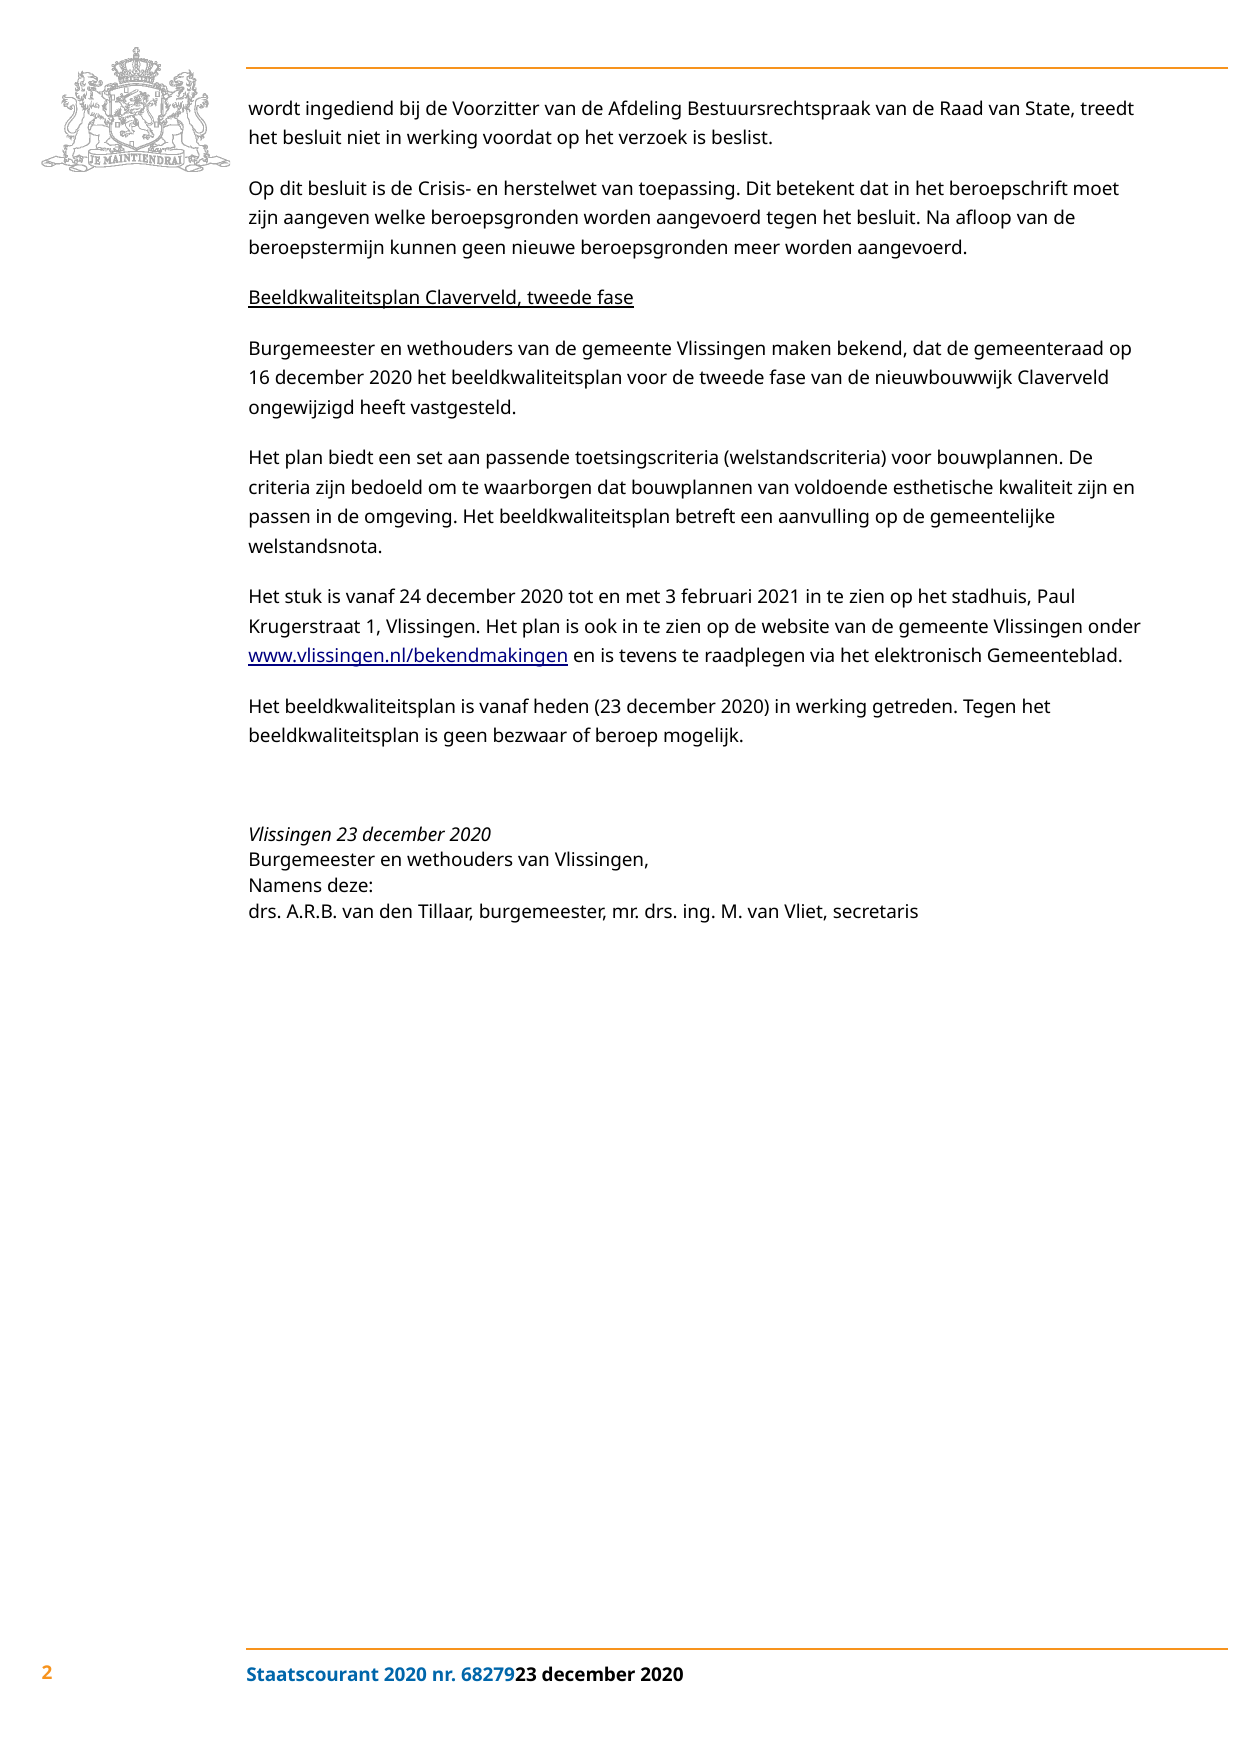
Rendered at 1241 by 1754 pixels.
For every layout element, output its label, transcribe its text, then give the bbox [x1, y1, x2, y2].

text Namens deze: [248, 872, 1152, 898]
text Burgemeester en wethouders van de gemeente Vlissingen maken bekend, dat de gemeenteraad op 16 december 2020 het beeldkwaliteitsplan voor de tweede fase van de nieuwbouwwijk Claverveld ongewijzigd heeft vastgesteld. [248, 335, 1152, 420]
text wordt ingediend bij de Voorzitter van de Afdeling Bestuursrechtspraak van de Raad van State, treedt het besluit niet in werking voordat op het verzoek is beslist. [248, 95, 1152, 150]
text Op dit besluit is de Crisis- en herstelwet van toepassing. Dit betekent dat in het beroepschrift moet zijn aangeven welke beroepsgronden worden aangevoerd tegen het besluit. Na afloop van de beroepstermijn kunnen geen nieuwe beroepsgronden meer worden aangevoerd. [248, 175, 1152, 260]
text Het plan biedt een set aan passende toetsingscriteria (welstandscriteria) voor bouwplannen. De criteria zijn bedoeld om te waarborgen dat bouwplannen van voldoende esthetische kwaliteit zijn en passen in de omgeving. Het beeldkwaliteitsplan betreft een aanvulling op de gemeentelijke welstandsnota. [248, 444, 1152, 559]
text Vlissingen 23 december 2020 [248, 821, 1152, 847]
text Burgemeester en wethouders van Vlissingen, [248, 847, 1152, 872]
picture [41, 47, 231, 172]
text Het stuk is vanaf 24 december 2020 tot en met 3 februari 2021 in te zien op het stadhuis, Paul Krugerstraat 1, Vlissingen. Het plan is ook in te zien op de website van de gemeente Vlissingen onder www.vlissingen.nl/bekendmakingen en is tevens te raadplegen via het elektronisch Gemeenteblad. [248, 583, 1152, 668]
text Het beeldkwaliteitsplan is vanaf heden (23 december 2020) in werking getreden. Tegen het beeldkwaliteitsplan is geen bezwaar of beroep mogelijk. [248, 693, 1152, 748]
text Beeldkwaliteitsplan Claverveld, tweede fase [248, 284, 1152, 310]
text drs. A.R.B. van den Tillaar, burgemeester, mr. drs. ing. M. van Vliet, secretaris [248, 898, 1152, 924]
